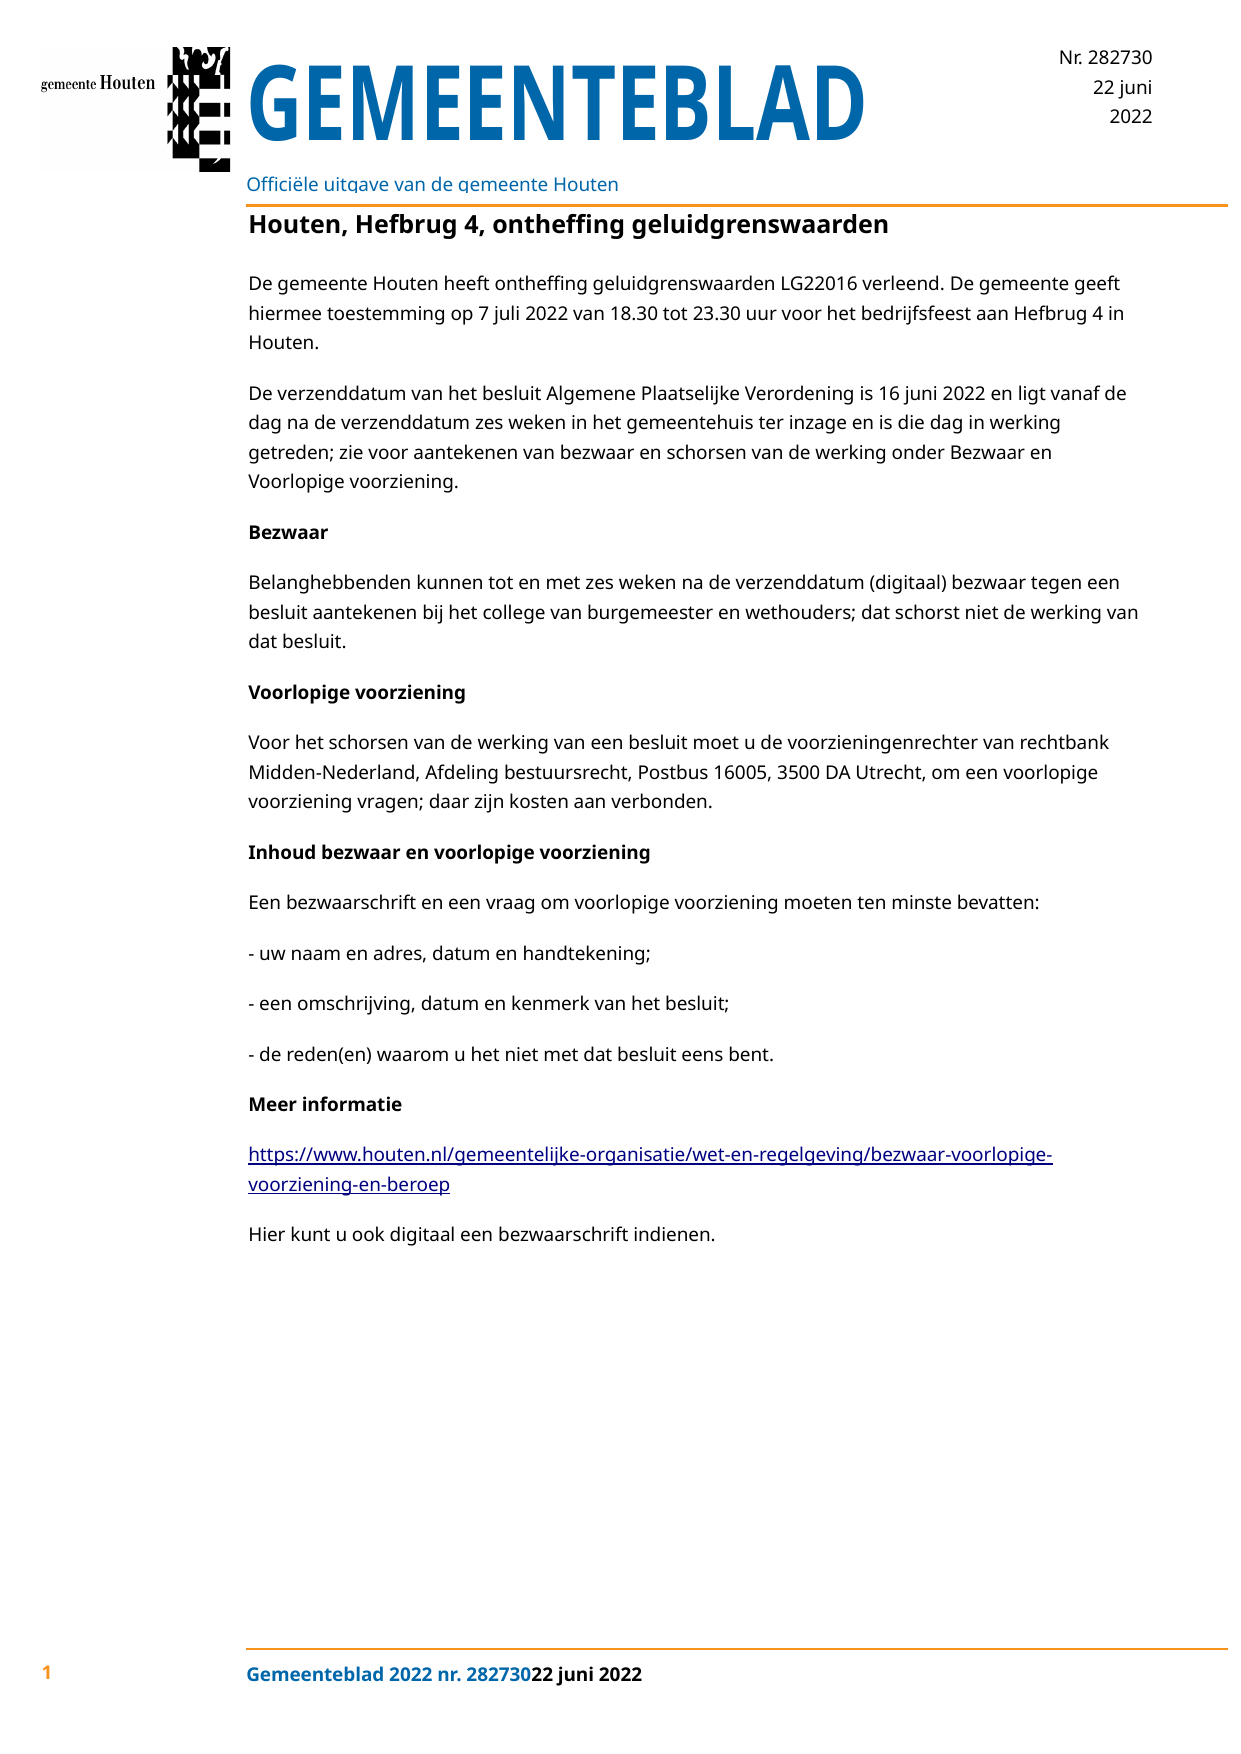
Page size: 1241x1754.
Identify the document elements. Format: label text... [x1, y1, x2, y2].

picture [41, 47, 231, 172]
text Hier kunt u ook digitaal een bezwaarschrift indienen. [248, 1222, 1152, 1247]
text Bezwaar [248, 519, 1152, 545]
text - een omschrijving, datum en kenmerk van het besluit; [248, 990, 1152, 1016]
text Voorlopige voorziening [248, 679, 1152, 705]
text Belanghebbenden kunnen tot en met zes weken na de verzenddatum (digitaal) bezwaar tegen een besluit aantekenen bij het college van burgemeester en wethouders; dat schorst niet de werking van dat besluit. [248, 569, 1152, 654]
text De gemeente Houten heeft ontheffing geluidgrenswaarden LG22016 verleend. De gemeente geeft hiermee toestemming op 7 juli 2022 van 18.30 tot 23.30 uur voor het bedrijfsfeest aan Hefbrug 4 in Houten. [248, 270, 1152, 355]
text Inhoud bezwaar en voorlopige voorziening [248, 839, 1152, 865]
text Meer informatie [248, 1091, 1152, 1117]
text https://www.houten.nl/gemeentelijke-organisatie/wet-en-regelgeving/bezwaar-voorlopige-voorziening-en-beroep [248, 1142, 1152, 1197]
text Voor het schorsen van de werking van een besluit moet u de voorzieningenrechter van rechtbank Midden-Nederland, Afdeling bestuursrecht, Postbus 16005, 3500 DA Utrecht, om een voorlopige voorziening vragen; daar zijn kosten aan verbonden. [248, 729, 1152, 814]
text Een bezwaarschrift en een vraag om voorlopige voorziening moeten ten minste bevatten: [248, 889, 1152, 915]
text Houten, Hefbrug 4, ontheffing geluidgrenswaarden [248, 207, 1152, 241]
text - uw naam en adres, datum en handtekening; [248, 940, 1152, 966]
text - de reden(en) waarom u het niet met dat besluit eens bent. [248, 1041, 1152, 1066]
text De verzenddatum van het besluit Algemene Plaatselijke Verordening is 16 juni 2022 en ligt vanaf de dag na de verzenddatum zes weken in het gemeentehuis ter inzage en is die dag in werking getreden; zie voor aantekenen van bezwaar en schorsen van de werking onder Bezwaar en Voorlopige voorziening. [248, 380, 1152, 494]
